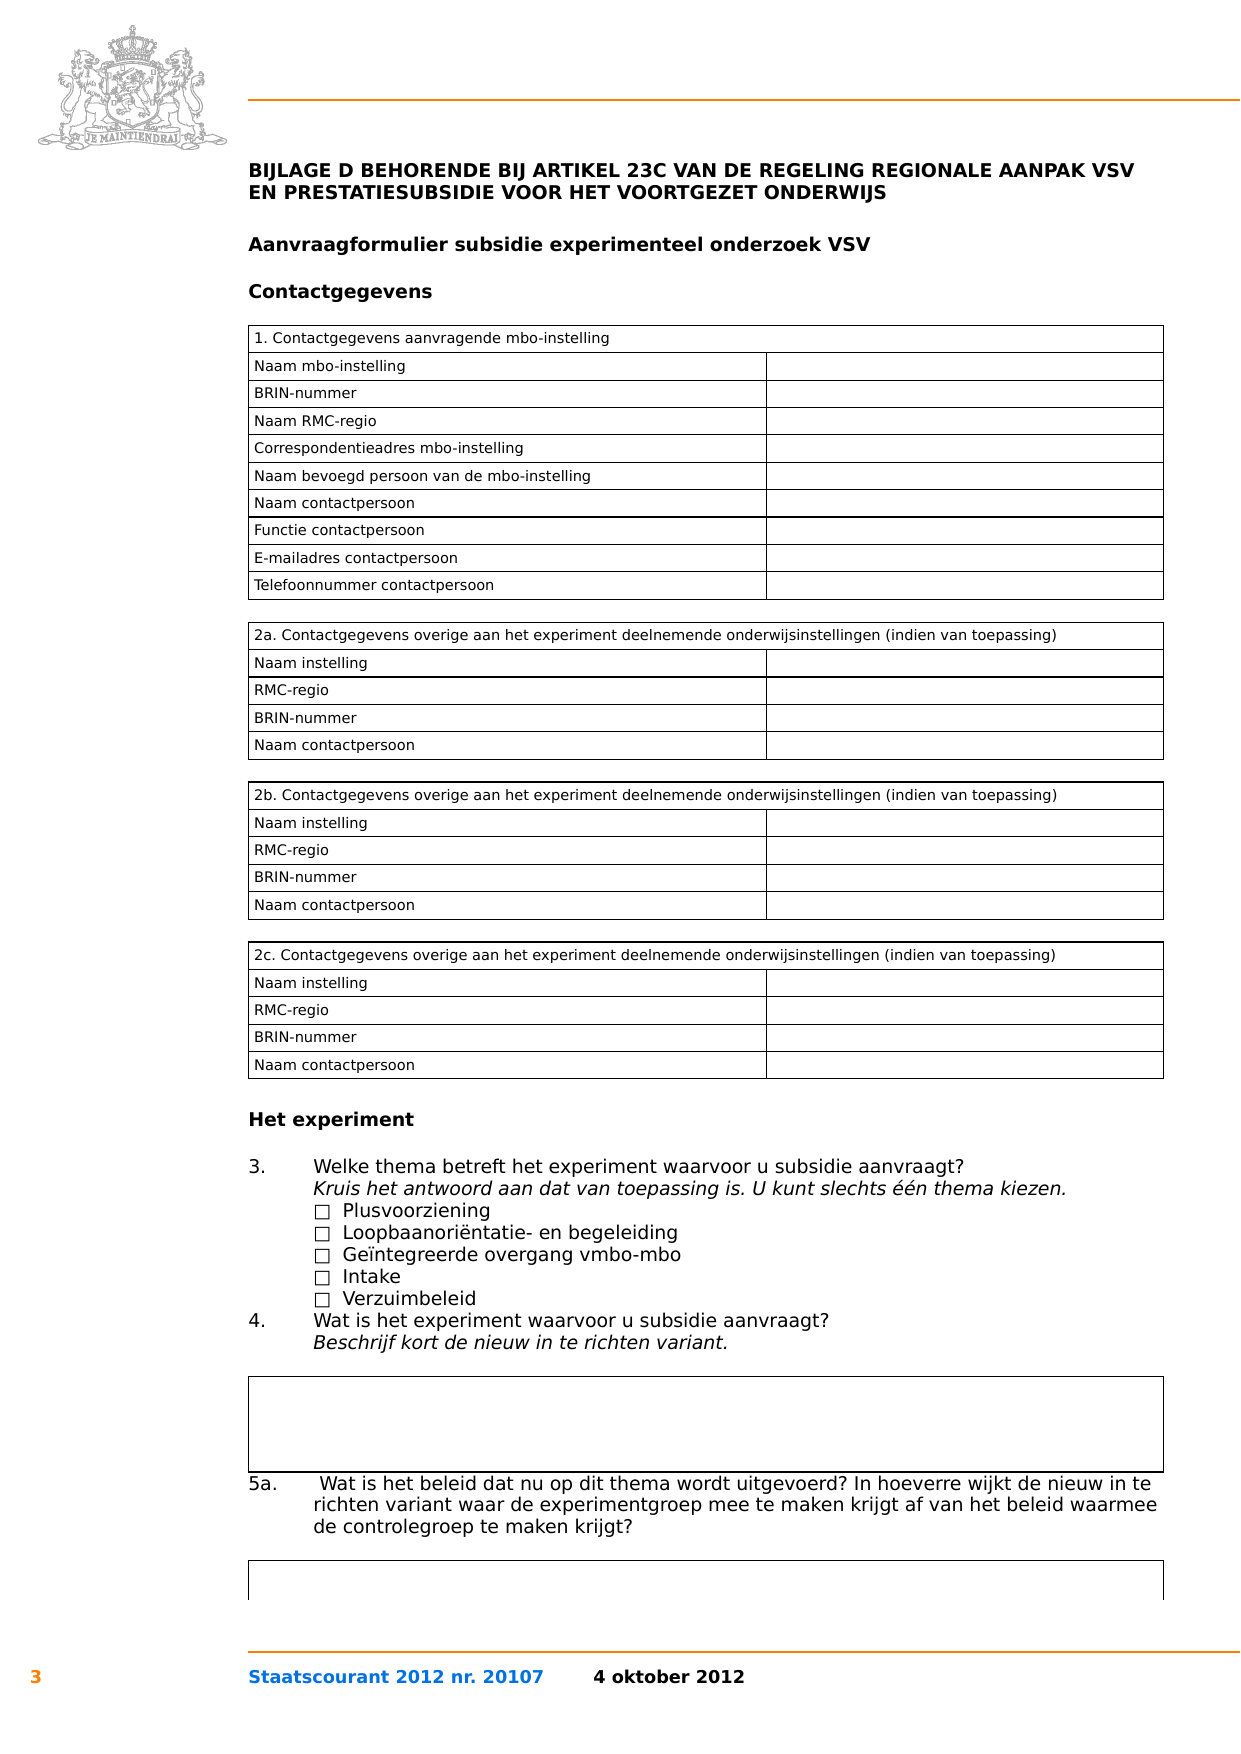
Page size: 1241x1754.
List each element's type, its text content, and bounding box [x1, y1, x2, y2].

picture [38, 25, 227, 150]
table_cell [767, 381, 1163, 407]
table_header 2b. Contactgegevens overige aan het experiment deelnemende onderwijsinstellingen (indien van toepassing) [249, 783, 1163, 809]
table_cell Naam instelling [249, 970, 766, 996]
table_cell [767, 545, 1163, 571]
table_cell Naam contactpersoon [249, 732, 766, 758]
table_cell [767, 572, 1163, 599]
text Kruis het antwoord aan dat van toepassing is. U kunt slechts één thema kiezen. [313, 1178, 1163, 1200]
text Contactgegevens [248, 281, 1163, 303]
table_cell [767, 810, 1163, 836]
table_cell RMC-regio [249, 837, 766, 864]
text □ Verzuimbeleid [313, 1288, 1163, 1310]
table_cell [767, 353, 1163, 379]
table_cell [249, 1450, 1163, 1471]
table_cell [249, 1583, 1163, 1600]
table_cell [767, 678, 1163, 704]
table_cell Naam bevoegd persoon van de mbo-instelling [249, 463, 766, 489]
table_cell [767, 1052, 1163, 1078]
table_cell Telefoonnummer contactpersoon [249, 572, 766, 599]
subtitle Aanvraagformulier subsidie experimenteel onderzoek VSV [248, 234, 1163, 256]
subtitle BIJLAGE D BEHORENDE BIJ ARTIKEL 23C VAN DE REGELING REGIONALE AANPAK VSV EN PRESTATIESUBSIDIE VOOR HET VOORTGEZET ONDERWIJS [248, 160, 1163, 204]
table_cell BRIN-nummer [249, 1025, 766, 1051]
table_cell RMC-regio [249, 997, 766, 1023]
text □ Plusvoorziening [313, 1200, 1163, 1222]
table_cell [767, 837, 1163, 864]
table_cell Naam instelling [249, 810, 766, 836]
table_cell [767, 997, 1163, 1023]
table_cell Naam contactpersoon [249, 1052, 766, 1078]
table_cell [767, 865, 1163, 891]
table_cell Naam contactpersoon [249, 490, 766, 516]
table_header [249, 1561, 1163, 1583]
text □ Intake [313, 1266, 1163, 1288]
table_cell [249, 1433, 1163, 1450]
table_cell [767, 892, 1163, 918]
text □ Loopbaanoriëntatie- en begeleiding [313, 1222, 1163, 1244]
table_cell Naam RMC-regio [249, 408, 766, 434]
table_cell [767, 463, 1163, 489]
table_cell E-mailadres contactpersoon [249, 545, 766, 571]
text 4. Wat is het experiment waarvoor u subsidie aanvraagt? [248, 1310, 1163, 1332]
table_header 2a. Contactgegevens overige aan het experiment deelnemende onderwijsinstellingen (indien van toepassing) [249, 623, 1163, 649]
table_cell [767, 732, 1163, 758]
text 5a. Wat is het beleid dat nu op dit thema wordt uitgevoerd? In hoeverre wijkt de nieuw in te richten variant waar de experimentgroep mee te maken krijgt af van het beleid waarmee de controlegroep te maken krijgt? [248, 1473, 1163, 1538]
text □ Geïntegreerde overgang vmbo-mbo [313, 1244, 1163, 1266]
table_header 2c. Contactgegevens overige aan het experiment deelnemende onderwijsinstellingen (indien van toepassing) [249, 943, 1163, 969]
table_cell Functie contactpersoon [249, 518, 766, 544]
table_header 1. Contactgegevens aanvragende mbo-instelling [249, 326, 1163, 352]
table_cell BRIN-nummer [249, 381, 766, 407]
table_cell Naam mbo-instelling [249, 353, 766, 379]
table_cell [767, 490, 1163, 516]
table_cell [767, 705, 1163, 731]
text Beschrijf kort de nieuw in te richten variant. [313, 1332, 1163, 1354]
table_cell [767, 650, 1163, 676]
table_header [249, 1377, 1163, 1399]
table_cell Naam instelling [249, 650, 766, 676]
table_cell [767, 1025, 1163, 1051]
table_cell [249, 1416, 1163, 1433]
table_cell [767, 970, 1163, 996]
table_cell [767, 518, 1163, 544]
table_cell [767, 408, 1163, 434]
table_cell BRIN-nummer [249, 705, 766, 731]
table_cell BRIN-nummer [249, 865, 766, 891]
table_cell Naam contactpersoon [249, 892, 766, 918]
text 3. Welke thema betreft het experiment waarvoor u subsidie aanvraagt? [248, 1156, 1163, 1178]
table_cell [249, 1399, 1163, 1416]
subtitle Het experiment [248, 1109, 1163, 1131]
table_cell Correspondentieadres mbo-instelling [249, 435, 766, 462]
table_cell RMC-regio [249, 678, 766, 704]
table_cell [767, 435, 1163, 462]
